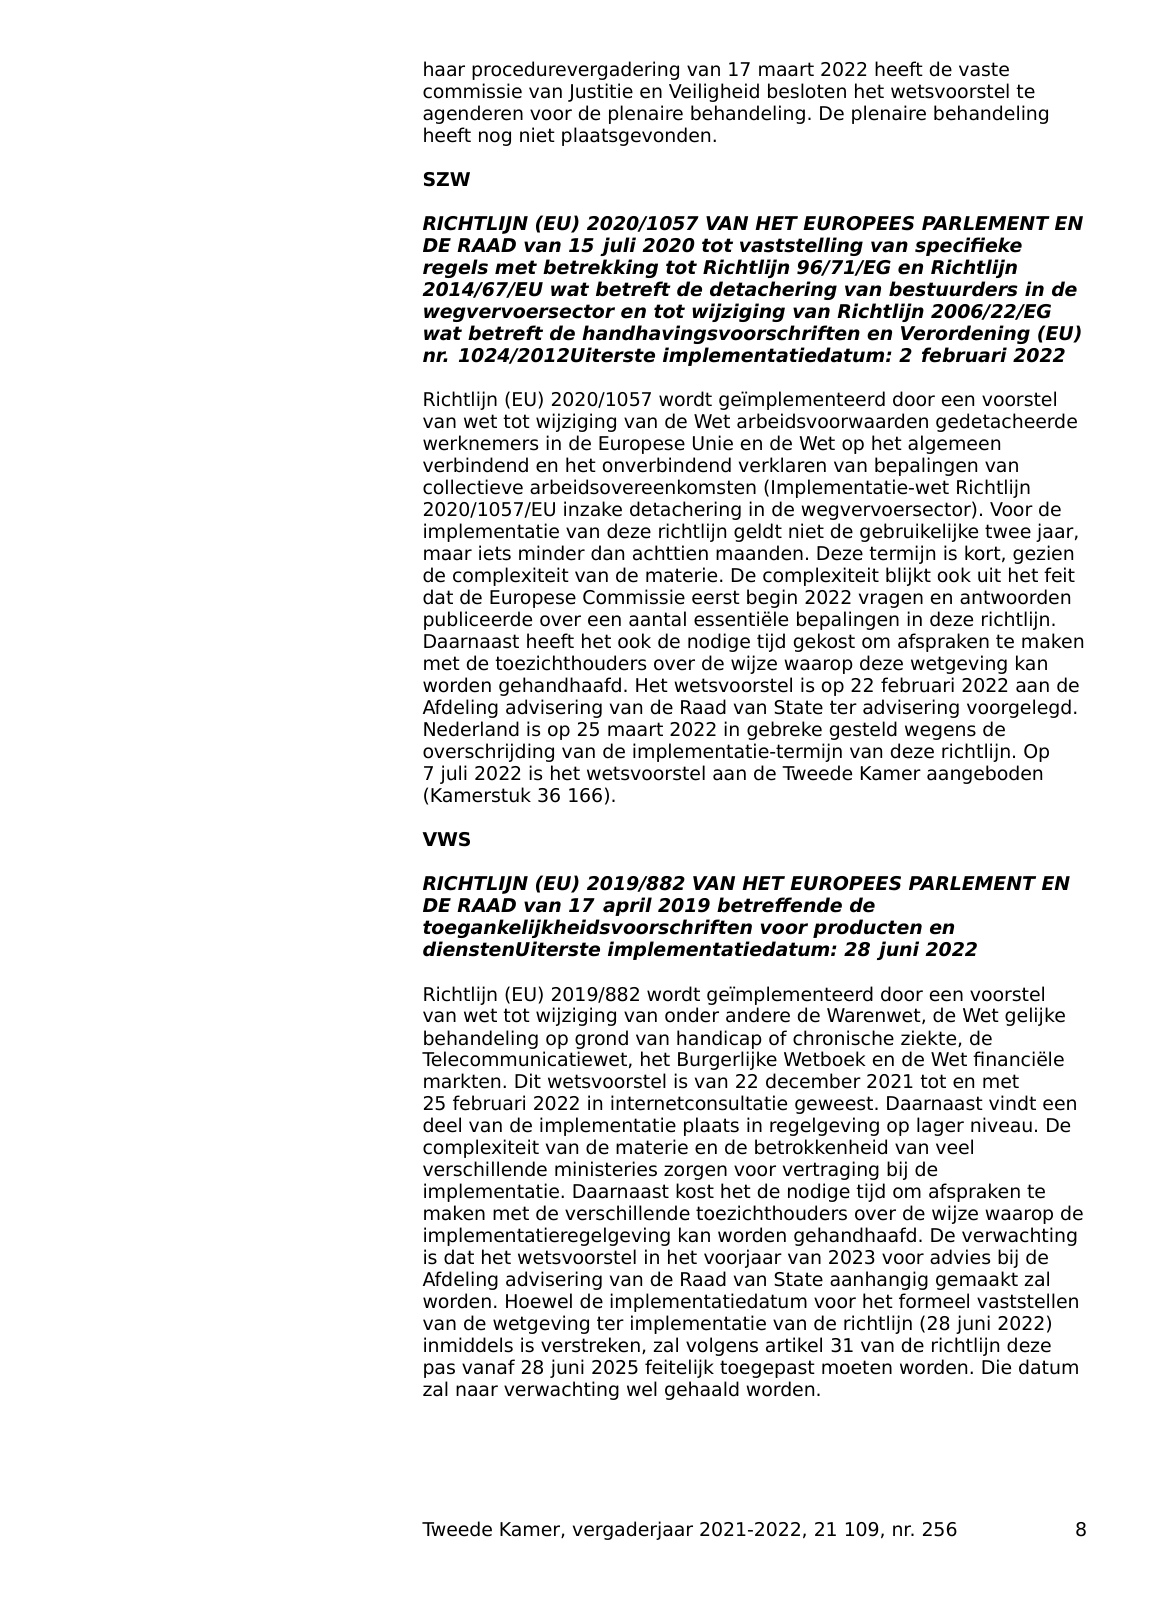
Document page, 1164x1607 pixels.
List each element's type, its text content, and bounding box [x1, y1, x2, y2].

text Richtlijn (EU) 2019/882 wordt geïmplementeerd door een voorstel van wet tot wijziging van onder andere de Warenwet, de Wet gelijke behandeling op grond van handicap of chronische ziekte, de Telecommunicatiewet, het Burgerlijke Wetboek en de Wet financiële markten. Dit wetsvoorstel is van 22 december 2021 tot en met 25 februari 2022 in internetconsultatie geweest. Daarnaast vindt een deel van de implementatie plaats in regelgeving op lager niveau. De complexiteit van de materie en de betrokkenheid van veel verschillende ministeries zorgen voor vertraging bij de implementatie. Daarnaast kost het de nodige tijd om afspraken te maken met de verschillende toezichthouders over de wijze waarop de implementatieregelgeving kan worden gehandhaafd. De verwachting is dat het wetsvoorstel in het voorjaar van 2023 voor advies bij de Afdeling advisering van de Raad van State aanhangig gemaakt zal worden. Hoewel de implementatiedatum voor het formeel vaststellen van de wetgeving ter implementatie van de richtlijn (28 juni 2022) inmiddels is verstreken, zal volgens artikel 31 van de richtlijn deze pas vanaf 28 juni 2025 feitelijk toegepast moeten worden. Die datum zal naar verwachting wel gehaald worden. [422, 983, 1087, 1401]
subtitle RICHTLIJN (EU) 2020/1057 VAN HET EUROPEES PARLEMENT EN DE RAAD van 15 juli 2020 tot vaststelling van specifieke regels met betrekking tot Richtlijn 96/71/EG en Richtlijn 2014/67/EU wat betreft de detachering van bestuurders in de wegvervoersector en tot wijziging van Richtlijn 2006/22/EG wat betreft de handhavingsvoorschriften en Verordening (EU) nr. 1024/2012Uiterste implementatiedatum: 2 februari 2022 [422, 213, 1087, 367]
text Richtlijn (EU) 2020/1057 wordt geïmplementeerd door een voorstel van wet tot wijziging van de Wet arbeidsvoorwaarden gedetacheerde werknemers in de Europese Unie en de Wet op het algemeen verbindend en het onverbindend verklaren van bepalingen van collectieve arbeidsovereenkomsten (Implementatie-wet Richtlijn 2020/1057/EU inzake detachering in de wegvervoersector). Voor de implementatie van deze richtlijn geldt niet de gebruikelijke twee jaar, maar iets minder dan achttien maanden. Deze termijn is kort, gezien de complexiteit van de materie. De complexiteit blijkt ook uit het feit dat de Europese Commissie eerst begin 2022 vragen en antwoorden publiceerde over een aantal essentiële bepalingen in deze richtlijn. Daarnaast heeft het ook de nodige tijd gekost om afspraken te maken met de toezichthouders over de wijze waarop deze wetgeving kan worden gehandhaafd. Het wetsvoorstel is op 22 februari 2022 aan de Afdeling advisering van de Raad van State ter advisering voorgelegd. Nederland is op 25 maart 2022 in gebreke gesteld wegens de overschrijding van de implementatie-termijn van deze richtlijn. Op 7 juli 2022 is het wetsvoorstel aan de Tweede Kamer aangeboden (Kamerstuk 36 166). [422, 389, 1087, 807]
subtitle RICHTLIJN (EU) 2019/882 VAN HET EUROPEES PARLEMENT EN DE RAAD van 17 april 2019 betreffende de toegankelijkheidsvoorschriften voor producten en dienstenUiterste implementatiedatum: 28 juni 2022 [422, 873, 1087, 961]
subtitle VWS [422, 829, 1087, 851]
text haar procedurevergadering van 17 maart 2022 heeft de vaste commissie van Justitie en Veiligheid besloten het wetsvoorstel te agenderen voor de plenaire behandeling. De plenaire behandeling heeft nog niet plaatsgevonden. [422, 59, 1087, 147]
subtitle SZW [422, 169, 1087, 191]
